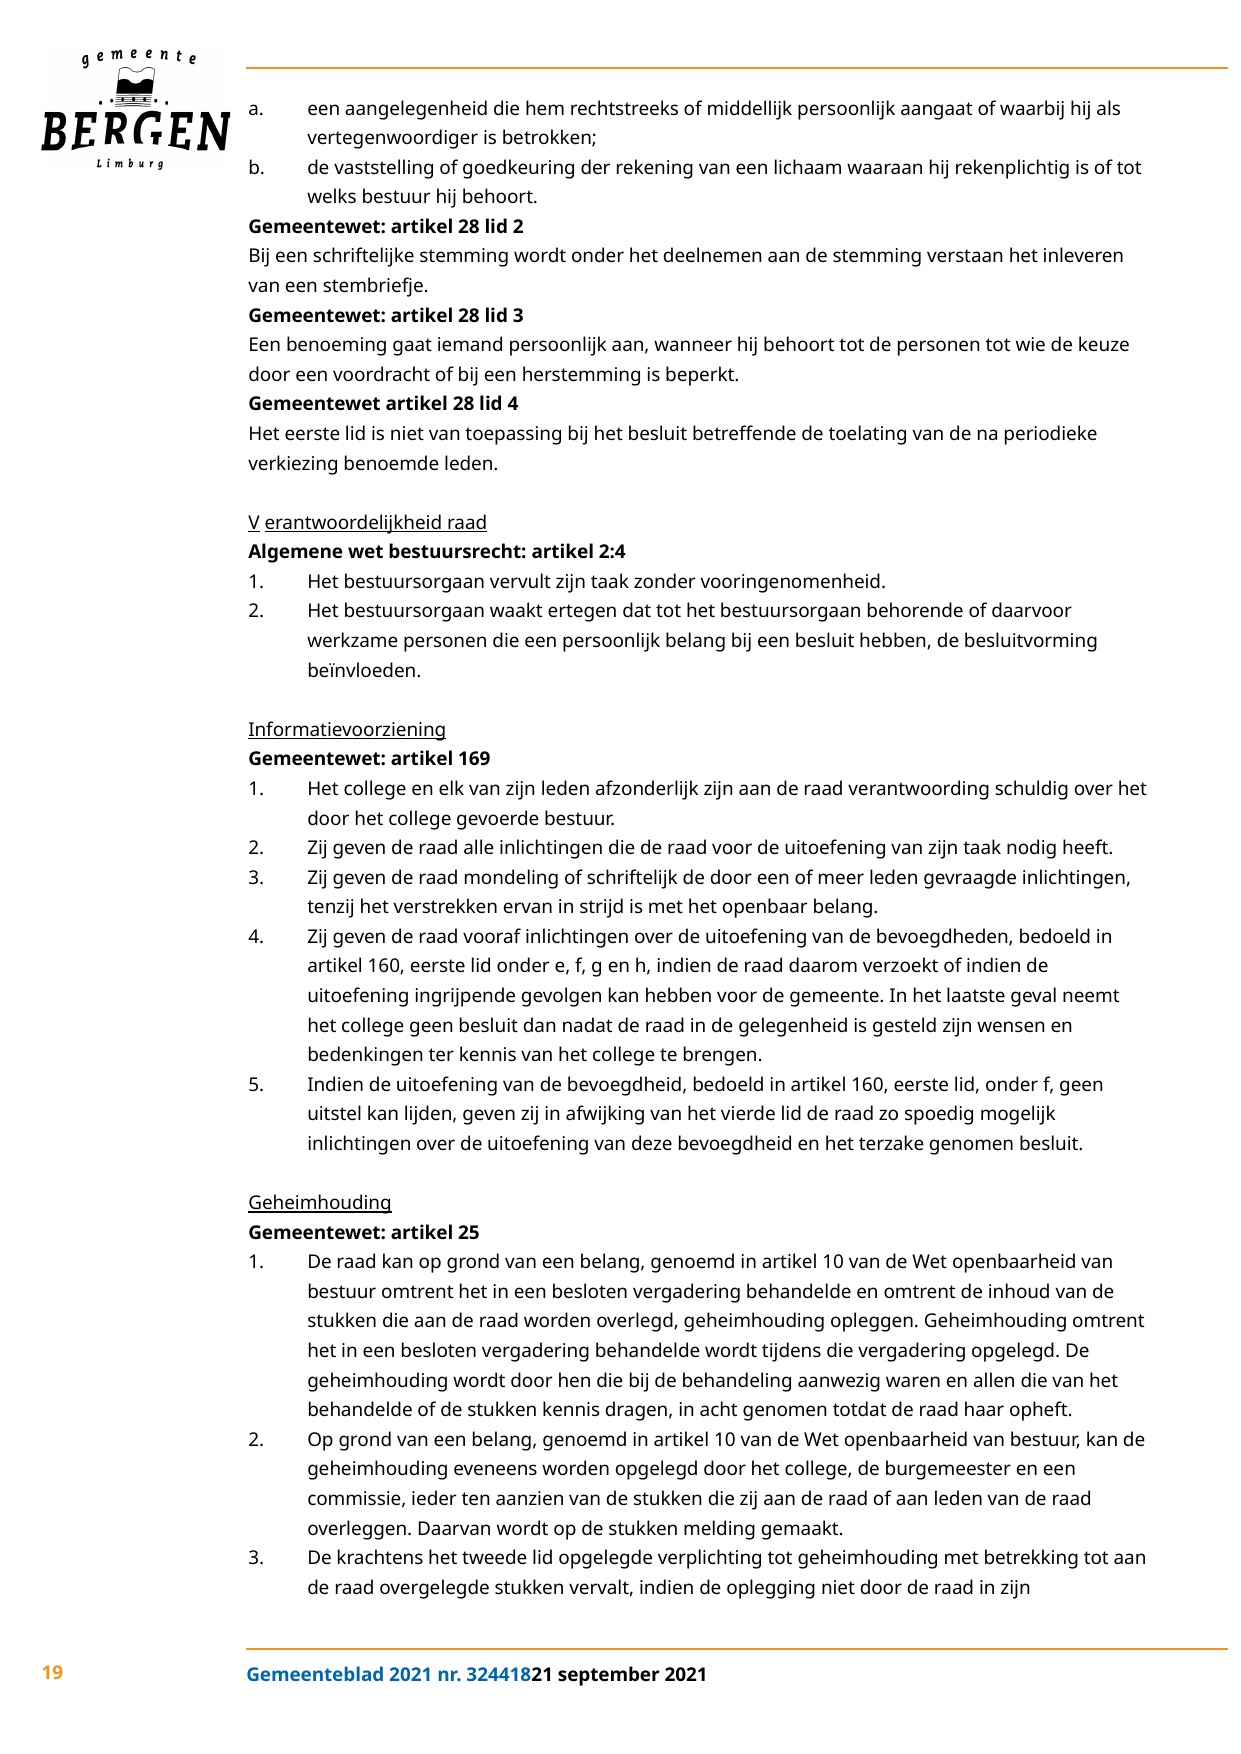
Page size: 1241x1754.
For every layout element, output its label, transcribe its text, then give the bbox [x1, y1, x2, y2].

text Het eerste lid is niet van toepassing bij het besluit betreffende de toelating van de na periodieke verkiezing benoemde leden. [248, 420, 1152, 476]
list Het bestuursorgaan vervult zijn taak zonder vooringenomenheid. [248, 568, 1152, 594]
text Gemeentewet: artikel 28 lid 2 [248, 213, 1152, 239]
list Het bestuursorgaan waakt ertegen dat tot het bestuursorgaan behorende of daarvoor werkzame personen die een persoonlijk belang bij een besluit hebben, de besluitvorming beïnvloeden. [248, 598, 1152, 683]
list Indien de uitoefening van de bevoegdheid, bedoeld in artikel 160, eerste lid, onder f, geen uitstel kan lijden, geven zij in afwijking van het vierde lid de raad zo spoedig mogelijk inlichtingen over de uitoefening van deze bevoegdheid en het terzake genomen besluit. [248, 1071, 1152, 1156]
list Op grond van een belang, genoemd in artikel 10 van de Wet openbaarheid van bestuur, kan de geheimhouding eveneens worden opgelegd door het college, de burgemeester en een commissie, ieder ten aanzien van de stukken die zij aan de raad of aan leden van de raad overleggen. Daarvan wordt op de stukken melding gemaakt. [248, 1426, 1152, 1541]
text Algemene wet bestuursrecht: artikel 2:4 [248, 538, 1152, 564]
text Geheimhouding [248, 1189, 1152, 1215]
text Bij een schriftelijke stemming wordt onder het deelnemen aan de stemming verstaan het inleveren van een stembriefje. [248, 243, 1152, 298]
text V erantwoordelijkheid raad [248, 509, 1152, 535]
list Zij geven de raad mondeling of schriftelijk de door een of meer leden gevraagde inlichtingen, tenzij het verstrekken ervan in strijd is met het openbaar belang. [248, 864, 1152, 919]
list Het college en elk van zijn leden afzonderlijk zijn aan de raad verantwoording schuldig over het door het college gevoerde bestuur. [248, 775, 1152, 831]
picture [41, 47, 231, 172]
list De krachtens het tweede lid opgelegde verplichting tot geheimhouding met betrekking tot aan de raad overgelegde stukken vervalt, indien de oplegging niet door de raad in zijn [248, 1544, 1152, 1600]
list Zij geven de raad alle inlichtingen die de raad voor de uitoefening van zijn taak nodig heeft. [248, 834, 1152, 860]
text Gemeentewet: artikel 169 [248, 746, 1152, 771]
text Gemeentewet: artikel 25 [248, 1219, 1152, 1245]
list een aangelegenheid die hem rechtstreeks of middellijk persoonlijk aangaat of waarbij hij als vertegenwoordiger is betrokken; [248, 95, 1152, 150]
list Zij geven de raad vooraf inlichtingen over de uitoefening van de bevoegdheden, bedoeld in artikel 160, eerste lid onder e, f, g en h, indien de raad daarom verzoekt of indien de uitoefening ingrijpende gevolgen kan hebben voor de gemeente. In het laatste geval neemt het college geen besluit dan nadat de raad in de gelegenheid is gesteld zijn wensen en bedenkingen ter kennis van het college te brengen. [248, 923, 1152, 1067]
list De raad kan op grond van een belang, genoemd in artikel 10 van de Wet openbaarheid van bestuur omtrent het in een besloten vergadering behandelde en omtrent de inhoud van de stukken die aan de raad worden overlegd, geheimhouding opleggen. Geheimhouding omtrent het in een besloten vergadering behandelde wordt tijdens die vergadering opgelegd. De geheimhouding wordt door hen die bij de behandeling aanwezig waren en allen die van het behandelde of de stukken kennis dragen, in acht genomen totdat de raad haar opheft. [248, 1248, 1152, 1422]
text Gemeentewet: artikel 28 lid 3 [248, 302, 1152, 328]
text Een benoeming gaat iemand persoonlijk aan, wanneer hij behoort tot de personen tot wie de keuze door een voordracht of bij een herstemming is beperkt. [248, 331, 1152, 387]
text Informatievoorziening [248, 716, 1152, 742]
list de vaststelling of goedkeuring der rekening van een lichaam waaraan hij rekenplichtig is of tot welks bestuur hij behoort. [248, 154, 1152, 209]
text Gemeentewet artikel 28 lid 4 [248, 391, 1152, 416]
